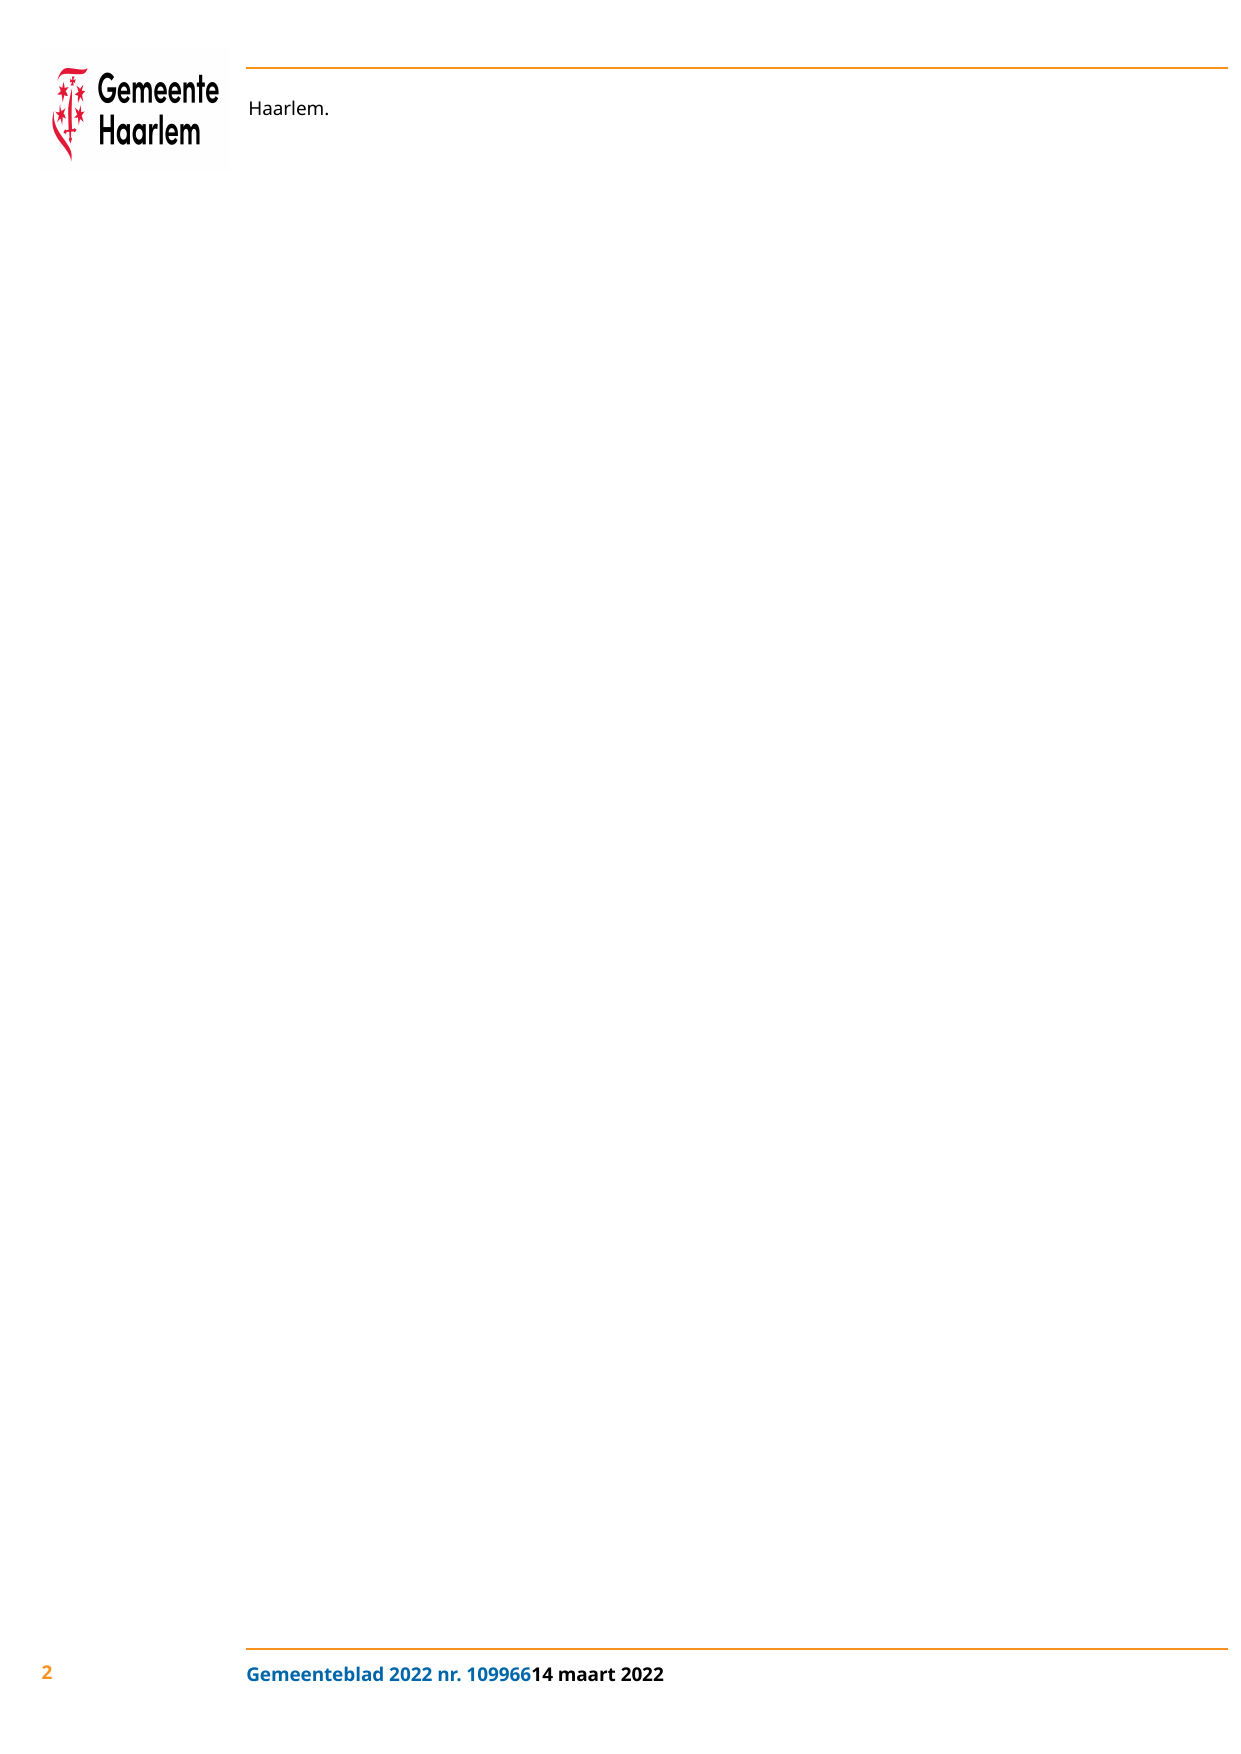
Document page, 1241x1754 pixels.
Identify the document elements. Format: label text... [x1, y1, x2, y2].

text Haarlem. [248, 95, 1152, 121]
picture [41, 47, 231, 172]
